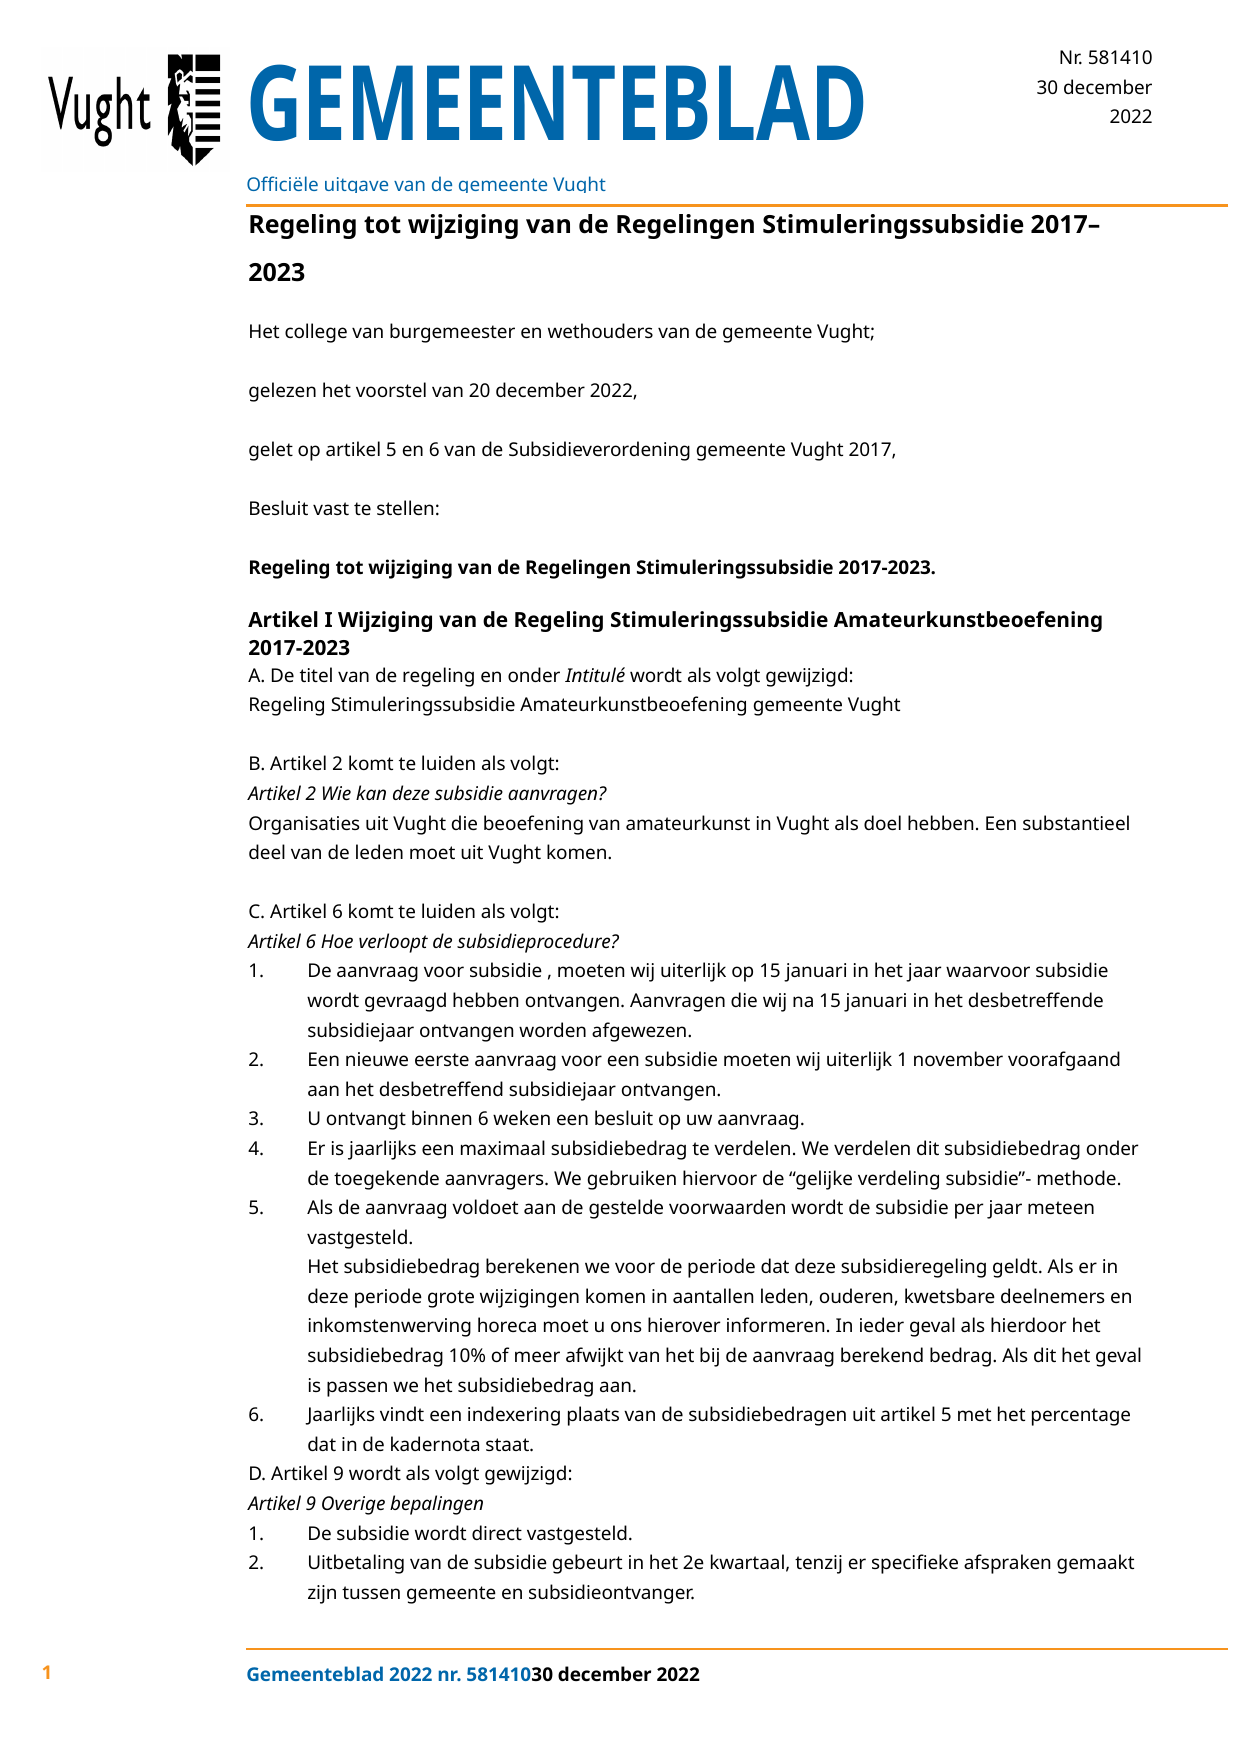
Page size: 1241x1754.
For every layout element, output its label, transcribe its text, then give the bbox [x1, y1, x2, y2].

list Jaarlijks vindt een indexering plaats van de subsidiebedragen uit artikel 5 met het percentage dat in de kadernota staat. [248, 1401, 1152, 1457]
list Er is jaarlijks een maximaal subsidiebedrag te verdelen. We verdelen dit subsidiebedrag onder de toegekende aanvragers. We gebruiken hiervoor de “gelijke verdeling subsidie”- methode. [248, 1135, 1152, 1191]
text Artikel 2 Wie kan deze subsidie aanvragen? [248, 780, 1152, 806]
text Regeling Stimuleringssubsidie Amateurkunstbeoefening gemeente Vught [248, 691, 1152, 717]
text B. Artikel 2 komt te luiden als volgt: [248, 751, 1152, 776]
picture [41, 47, 231, 172]
list Uitbetaling van de subsidie gebeurt in het 2e kwartaal, tenzij er specifieke afspraken gemaakt zijn tussen gemeente en subsidieontvanger. [248, 1549, 1152, 1605]
text Organisaties uit Vught die beoefening van amateurkunst in Vught als doel hebben. Een substantieel deel van de leden moet uit Vught komen. [248, 810, 1152, 865]
list Een nieuwe eerste aanvraag voor een subsidie moeten wij uiterlijk 1 november voorafgaand aan het desbetreffend subsidiejaar ontvangen. [248, 1046, 1152, 1102]
text Artikel 9 Overige bepalingen [248, 1490, 1152, 1516]
text Regeling tot wijziging van de Regelingen Stimuleringssubsidie 2017–2023 [248, 207, 1152, 288]
text D. Artikel 9 wordt als volgt gewijzigd: [248, 1461, 1152, 1486]
list De aanvraag voor subsidie , moeten wij uiterlijk op 15 januari in het jaar waarvoor subsidie wordt gevraagd hebben ontvangen. Aanvragen die wij na 15 januari in het desbetreffende subsidiejaar ontvangen worden afgewezen. [248, 958, 1152, 1043]
text A. De titel van de regeling en onder Intitulé wordt als volgt gewijzigd: [248, 662, 1152, 688]
text Artikel I Wijziging van de Regeling Stimuleringssubsidie Amateurkunstbeoefening 2017-2023 [248, 605, 1152, 662]
text C. Artikel 6 komt te luiden als volgt: [248, 898, 1152, 924]
text Artikel 6 Hoe verloopt de subsidieprocedure? [248, 928, 1152, 954]
text Het college van burgemeester en wethouders van de gemeente Vught; [248, 318, 1152, 344]
list Het subsidiebedrag berekenen we voor de periode dat deze subsidieregeling geldt. Als er in deze periode grote wijzigingen komen in aantallen leden, ouderen, kwetsbare deelnemers en inkomstenwerving horeca moet u ons hierover informeren. In ieder geval als hierdoor het subsidiebedrag 10% of meer afwijkt van het bij de aanvraag berekend bedrag. Als dit het geval is passen we het subsidiebedrag aan. [248, 1253, 1152, 1398]
text Besluit vast te stellen: [248, 495, 1152, 521]
text gelezen het voorstel van 20 december 2022, [248, 377, 1152, 403]
list De subsidie wordt direct vastgesteld. [248, 1520, 1152, 1546]
text Regeling tot wijziging van de Regelingen Stimuleringssubsidie 2017-2023. [248, 554, 1152, 580]
list U ontvangt binnen 6 weken een besluit op uw aanvraag. [248, 1106, 1152, 1131]
text gelet op artikel 5 en 6 van de Subsidieverordening gemeente Vught 2017, [248, 436, 1152, 462]
list Als de aanvraag voldoet aan de gestelde voorwaarden wordt de subsidie per jaar meteen vastgesteld. [248, 1194, 1152, 1250]
